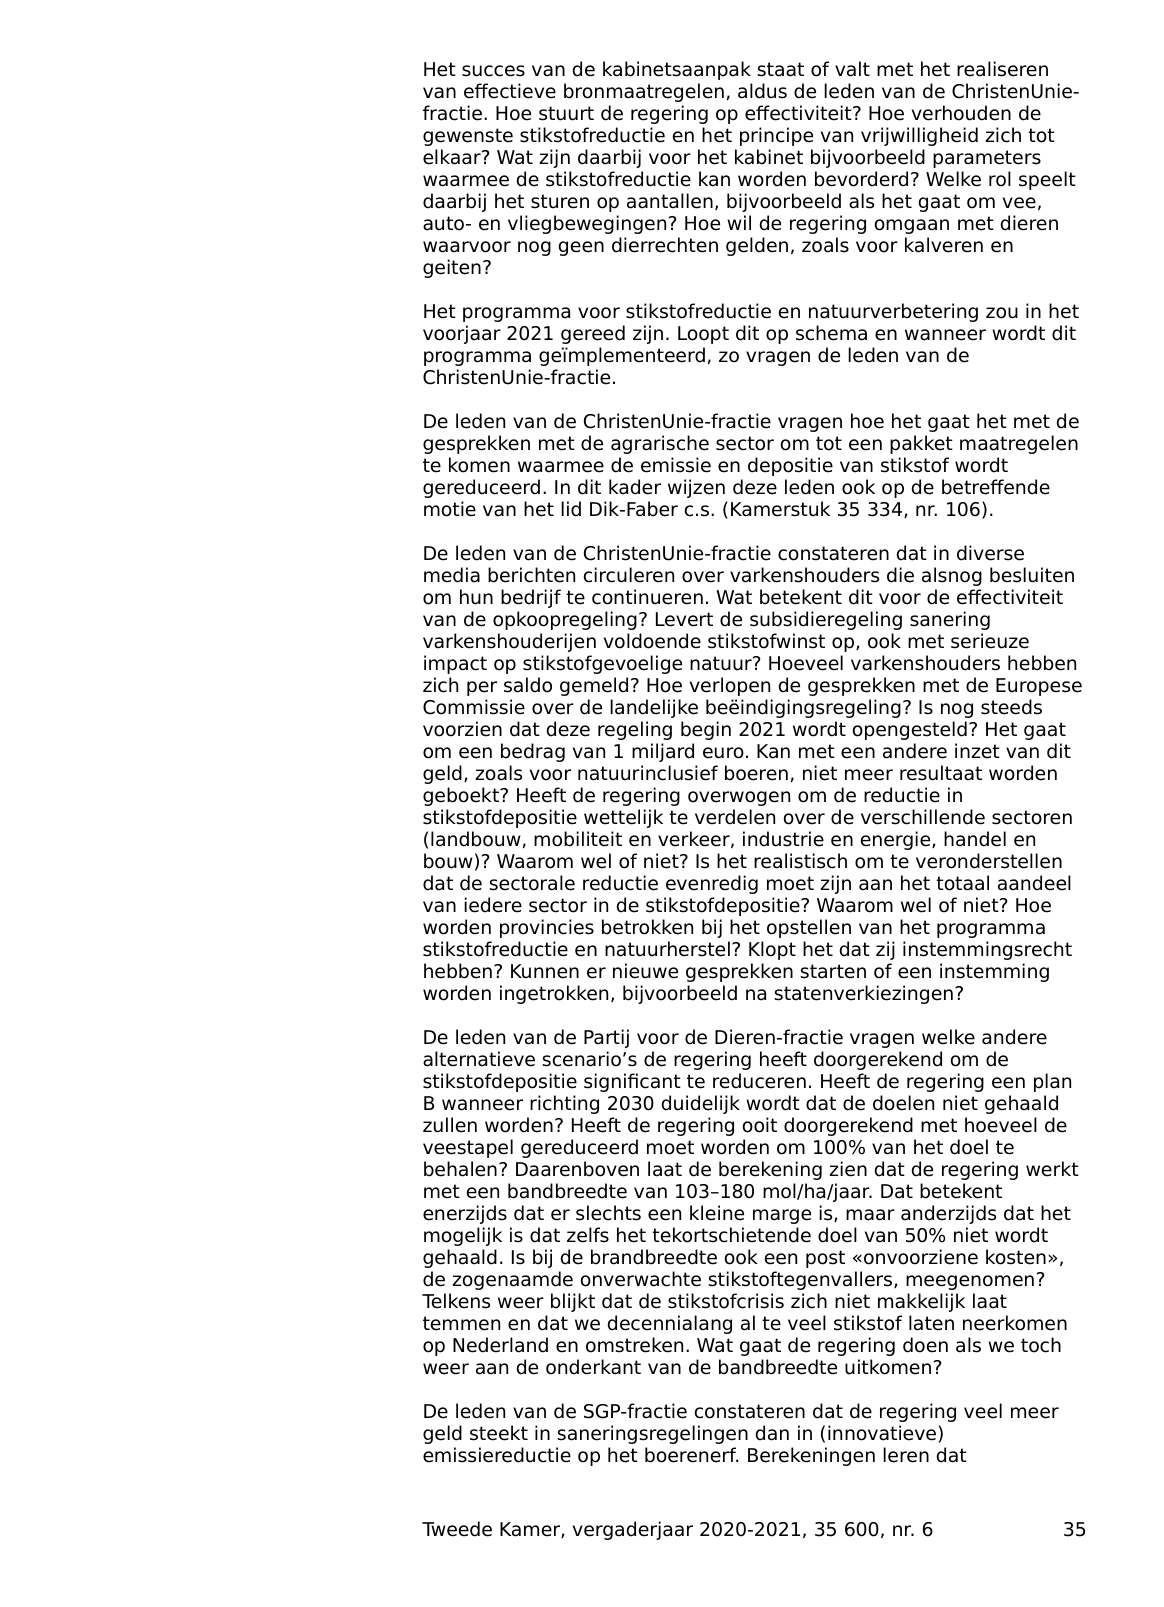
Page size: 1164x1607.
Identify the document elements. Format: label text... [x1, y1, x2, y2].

text De leden van de ChristenUnie-fractie vragen hoe het gaat het met de gesprekken met de agrarische sector om tot een pakket maatregelen te komen waarmee de emissie en depositie van stikstof wordt gereduceerd. In dit kader wijzen deze leden ook op de betreffende motie van het lid Dik-Faber c.s. (Kamerstuk 35 334, nr. 106). [422, 411, 1087, 521]
text De leden van de ChristenUnie-fractie constateren dat in diverse media berichten circuleren over varkenshouders die alsnog besluiten om hun bedrijf te continueren. Wat betekent dit voor de effectiviteit van de opkoopregeling? Levert de subsidieregeling sanering varkenshouderijen voldoende stikstofwinst op, ook met serieuze impact op stikstofgevoelige natuur? Hoeveel varkenshouders hebben zich per saldo gemeld? Hoe verlopen de gesprekken met de Europese Commissie over de landelijke beëindigingsregeling? Is nog steeds voorzien dat deze regeling begin 2021 wordt opengesteld? Het gaat om een bedrag van 1 miljard euro. Kan met een andere inzet van dit geld, zoals voor natuurinclusief boeren, niet meer resultaat worden geboekt? Heeft de regering overwogen om de reductie in stikstofdepositie wettelijk te verdelen over de verschillende sectoren (landbouw, mobiliteit en verkeer, industrie en energie, handel en bouw)? Waarom wel of niet? Is het realistisch om te veronderstellen dat de sectorale reductie evenredig moet zijn aan het totaal aandeel van iedere sector in de stikstofdepositie? Waarom wel of niet? Hoe worden provincies betrokken bij het opstellen van het programma stikstofreductie en natuurherstel? Klopt het dat zij instemmingsrecht hebben? Kunnen er nieuwe gesprekken starten of een instemming worden ingetrokken, bijvoorbeeld na statenverkiezingen? [422, 543, 1087, 1005]
text Het programma voor stikstofreductie en natuurverbetering zou in het voorjaar 2021 gereed zijn. Loopt dit op schema en wanneer wordt dit programma geïmplementeerd, zo vragen de leden van de ChristenUnie-fractie. [422, 301, 1087, 389]
text De leden van de Partij voor de Dieren-fractie vragen welke andere alternatieve scenario’s de regering heeft doorgerekend om de stikstofdepositie significant te reduceren. Heeft de regering een plan B wanneer richting 2030 duidelijk wordt dat de doelen niet gehaald zullen worden? Heeft de regering ooit doorgerekend met hoeveel de veestapel gereduceerd moet worden om 100% van het doel te behalen? Daarenboven laat de berekening zien dat de regering werkt met een bandbreedte van 103–180 mol/ha/jaar. Dat betekent enerzijds dat er slechts een kleine marge is, maar anderzijds dat het mogelijk is dat zelfs het tekortschietende doel van 50% niet wordt gehaald. Is bij de brandbreedte ook een post «onvoorziene kosten», de zogenaamde onverwachte stikstoftegenvallers, meegenomen? Telkens weer blijkt dat de stikstofcrisis zich niet makkelijk laat temmen en dat we decennialang al te veel stikstof laten neerkomen op Nederland en omstreken. Wat gaat de regering doen als we toch weer aan de onderkant van de bandbreedte uitkomen? [422, 1027, 1087, 1379]
text Het succes van de kabinetsaanpak staat of valt met het realiseren van effectieve bronmaatregelen, aldus de leden van de ChristenUnie-fractie. Hoe stuurt de regering op effectiviteit? Hoe verhouden de gewenste stikstofreductie en het principe van vrijwilligheid zich tot elkaar? Wat zijn daarbij voor het kabinet bijvoorbeeld parameters waarmee de stikstofreductie kan worden bevorderd? Welke rol speelt daarbij het sturen op aantallen, bijvoorbeeld als het gaat om vee, auto- en vliegbewegingen? Hoe wil de regering omgaan met dieren waarvoor nog geen dierrechten gelden, zoals voor kalveren en geiten? [422, 59, 1087, 279]
text De leden van de SGP-fractie constateren dat de regering veel meer geld steekt in saneringsregelingen dan in (innovatieve) emissiereductie op het boerenerf. Berekeningen leren dat [422, 1401, 1087, 1467]
